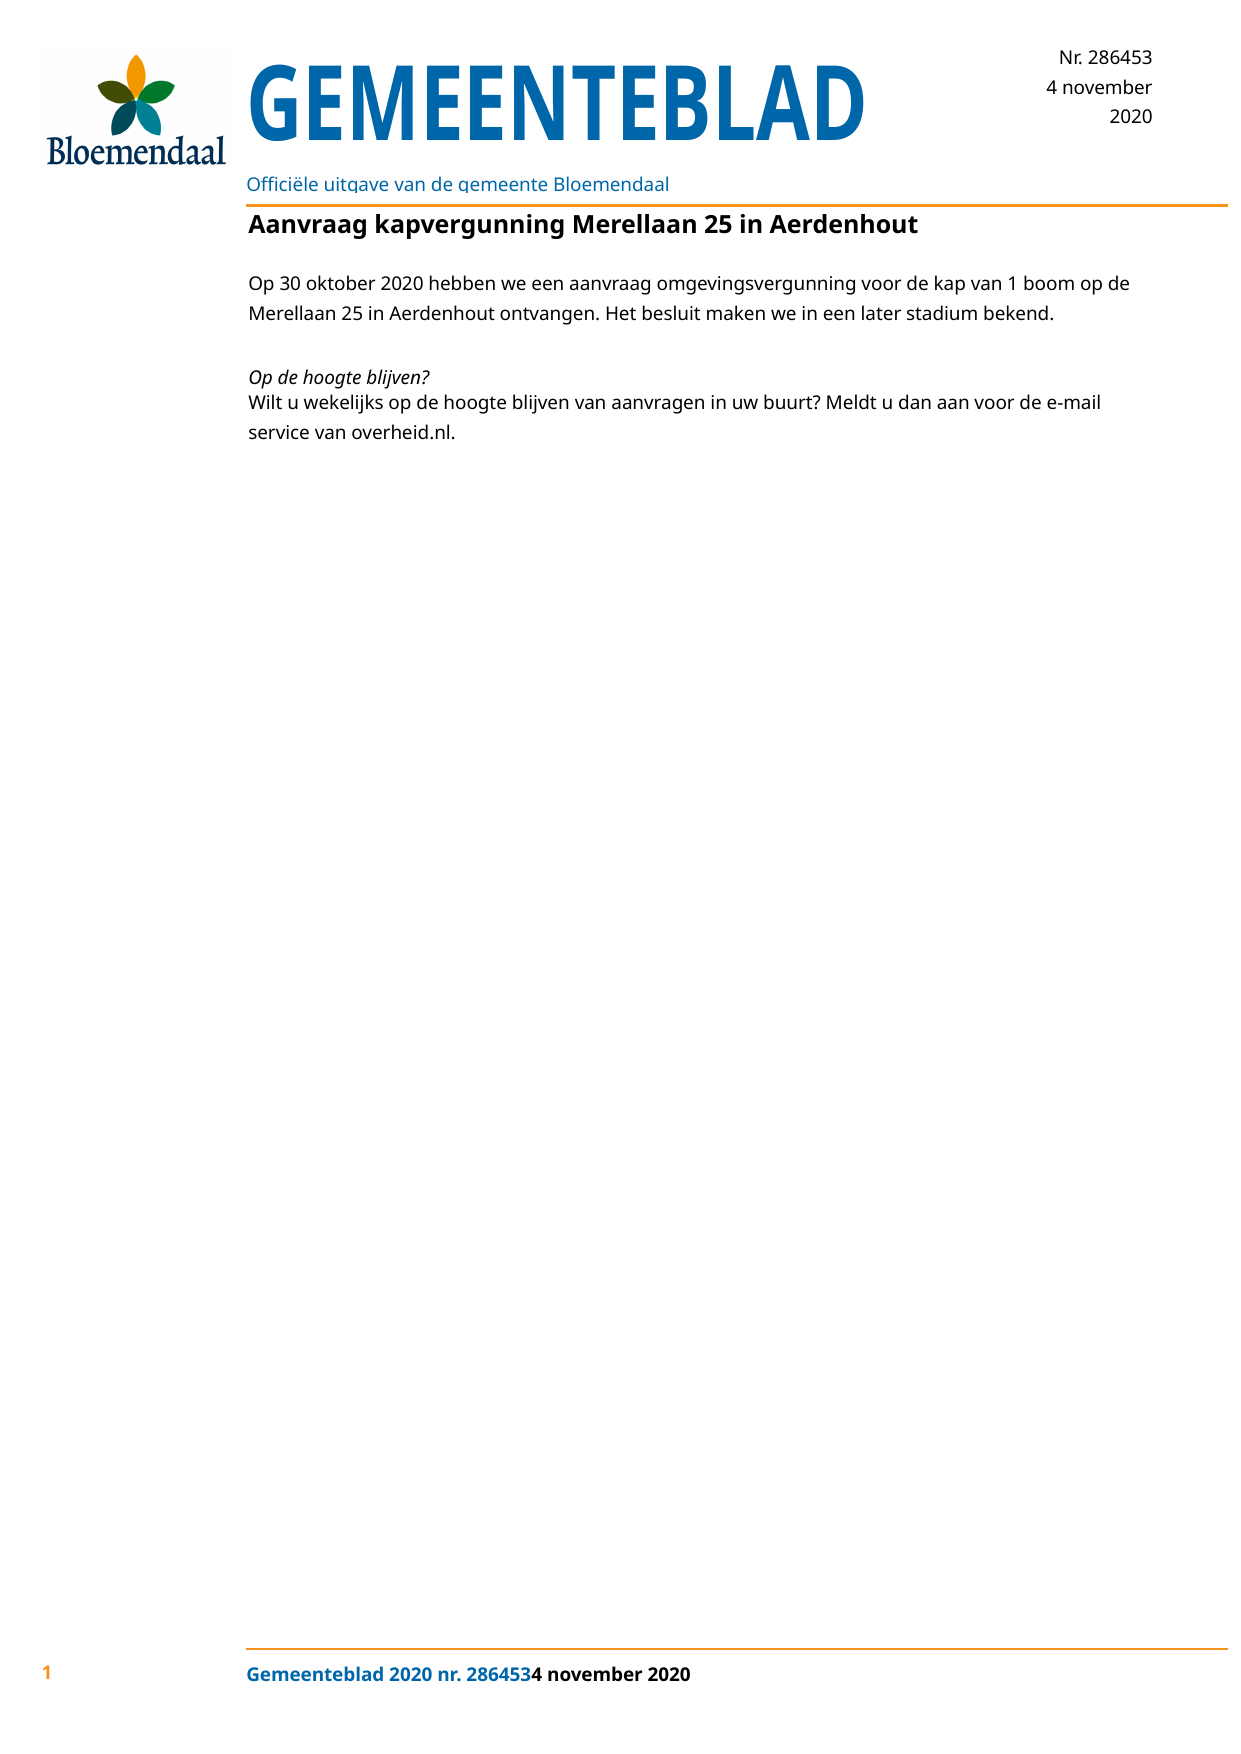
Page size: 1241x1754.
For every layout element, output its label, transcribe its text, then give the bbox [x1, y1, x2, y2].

picture [41, 47, 231, 172]
text Op de hoogte blijven? [248, 364, 1152, 389]
text Aanvraag kapvergunning Merellaan 25 in Aerdenhout [248, 207, 1152, 241]
text Op 30 oktober 2020 hebben we een aanvraag omgevingsvergunning voor de kap van 1 boom op de Merellaan 25 in Aerdenhout ontvangen. Het besluit maken we in een later stadium bekend. [248, 270, 1152, 326]
text Wilt u wekelijks op de hoogte blijven van aanvragen in uw buurt? Meldt u dan aan voor de e-mail service van overheid.nl. [248, 389, 1152, 445]
